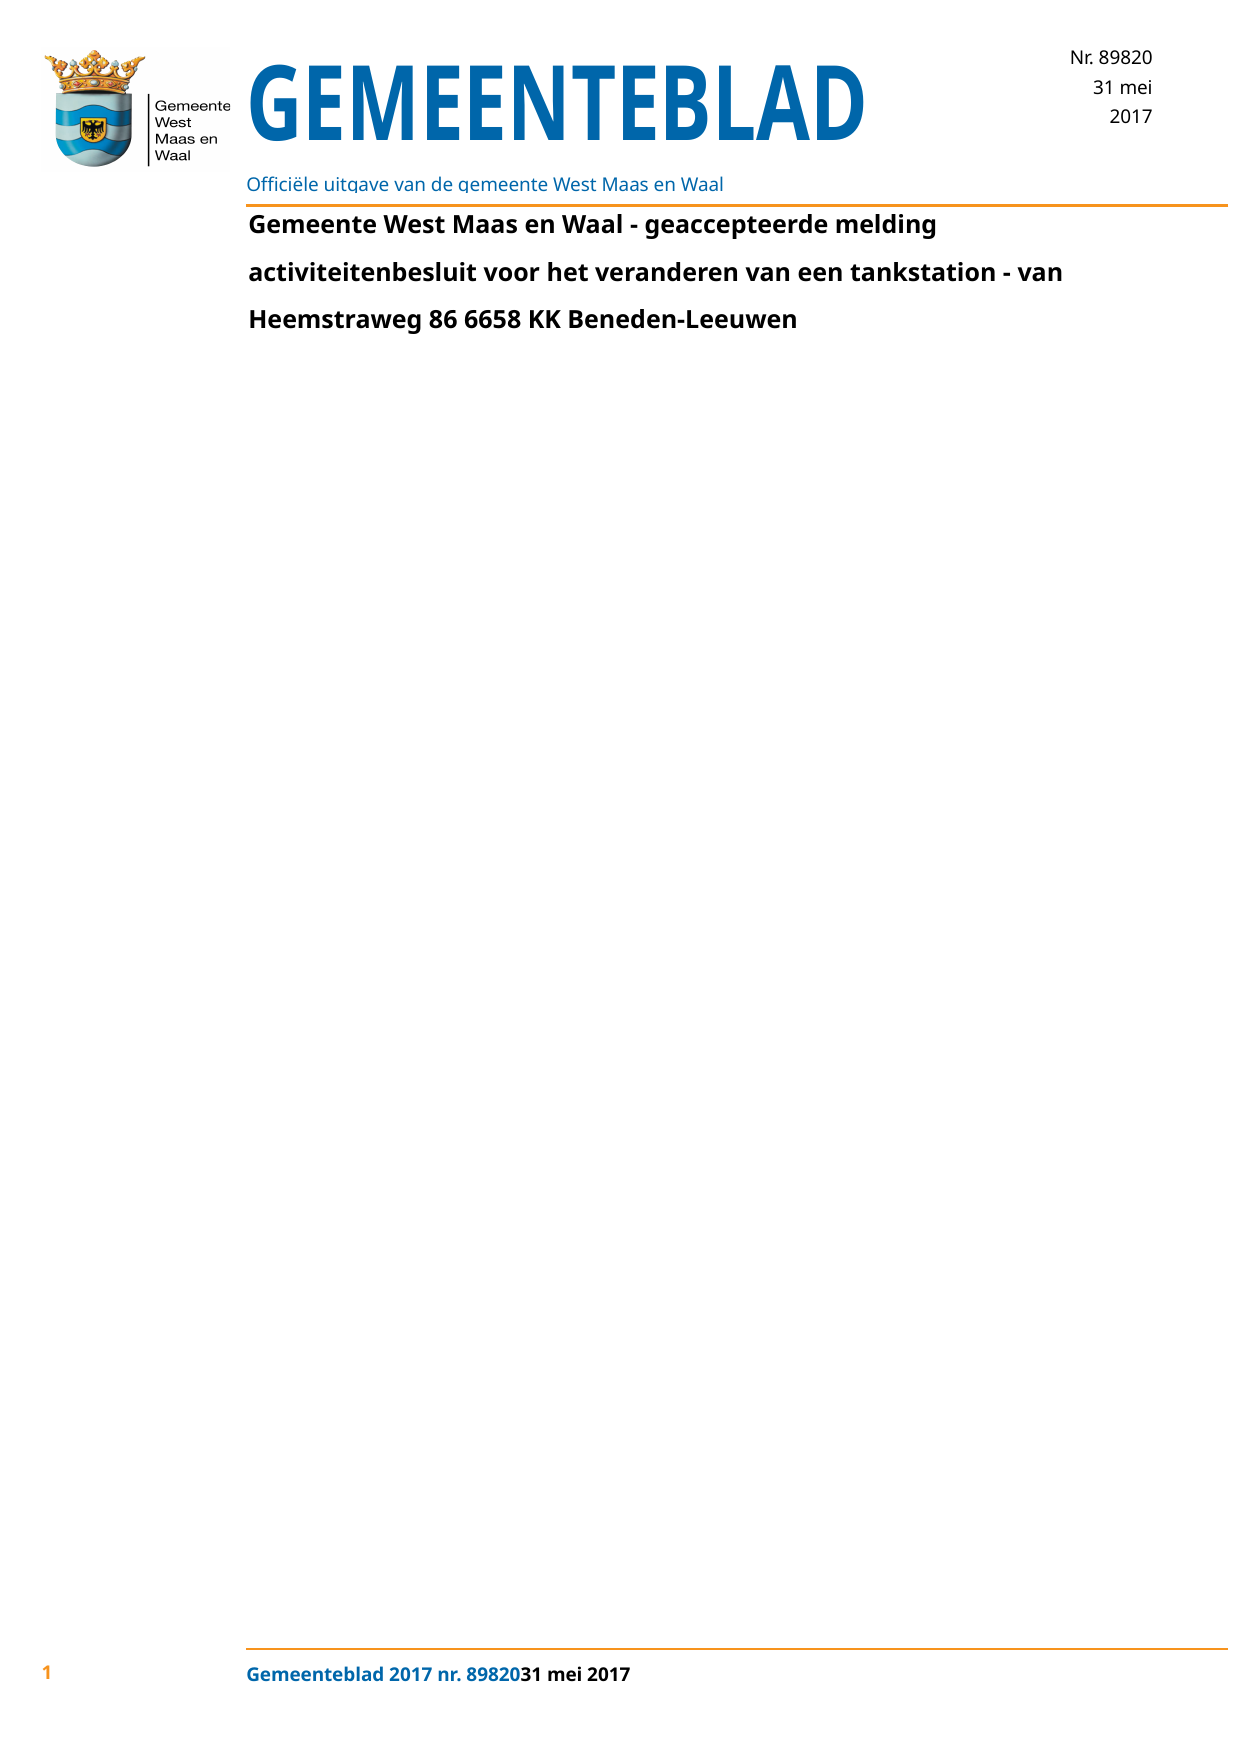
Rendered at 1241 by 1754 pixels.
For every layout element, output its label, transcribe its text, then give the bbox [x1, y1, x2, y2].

picture [41, 47, 231, 172]
text Gemeente West Maas en Waal - geaccepteerde melding activiteitenbesluit voor het veranderen van een tankstation - van Heemstraweg 86 6658 KK Beneden-Leeuwen [248, 207, 1152, 336]
